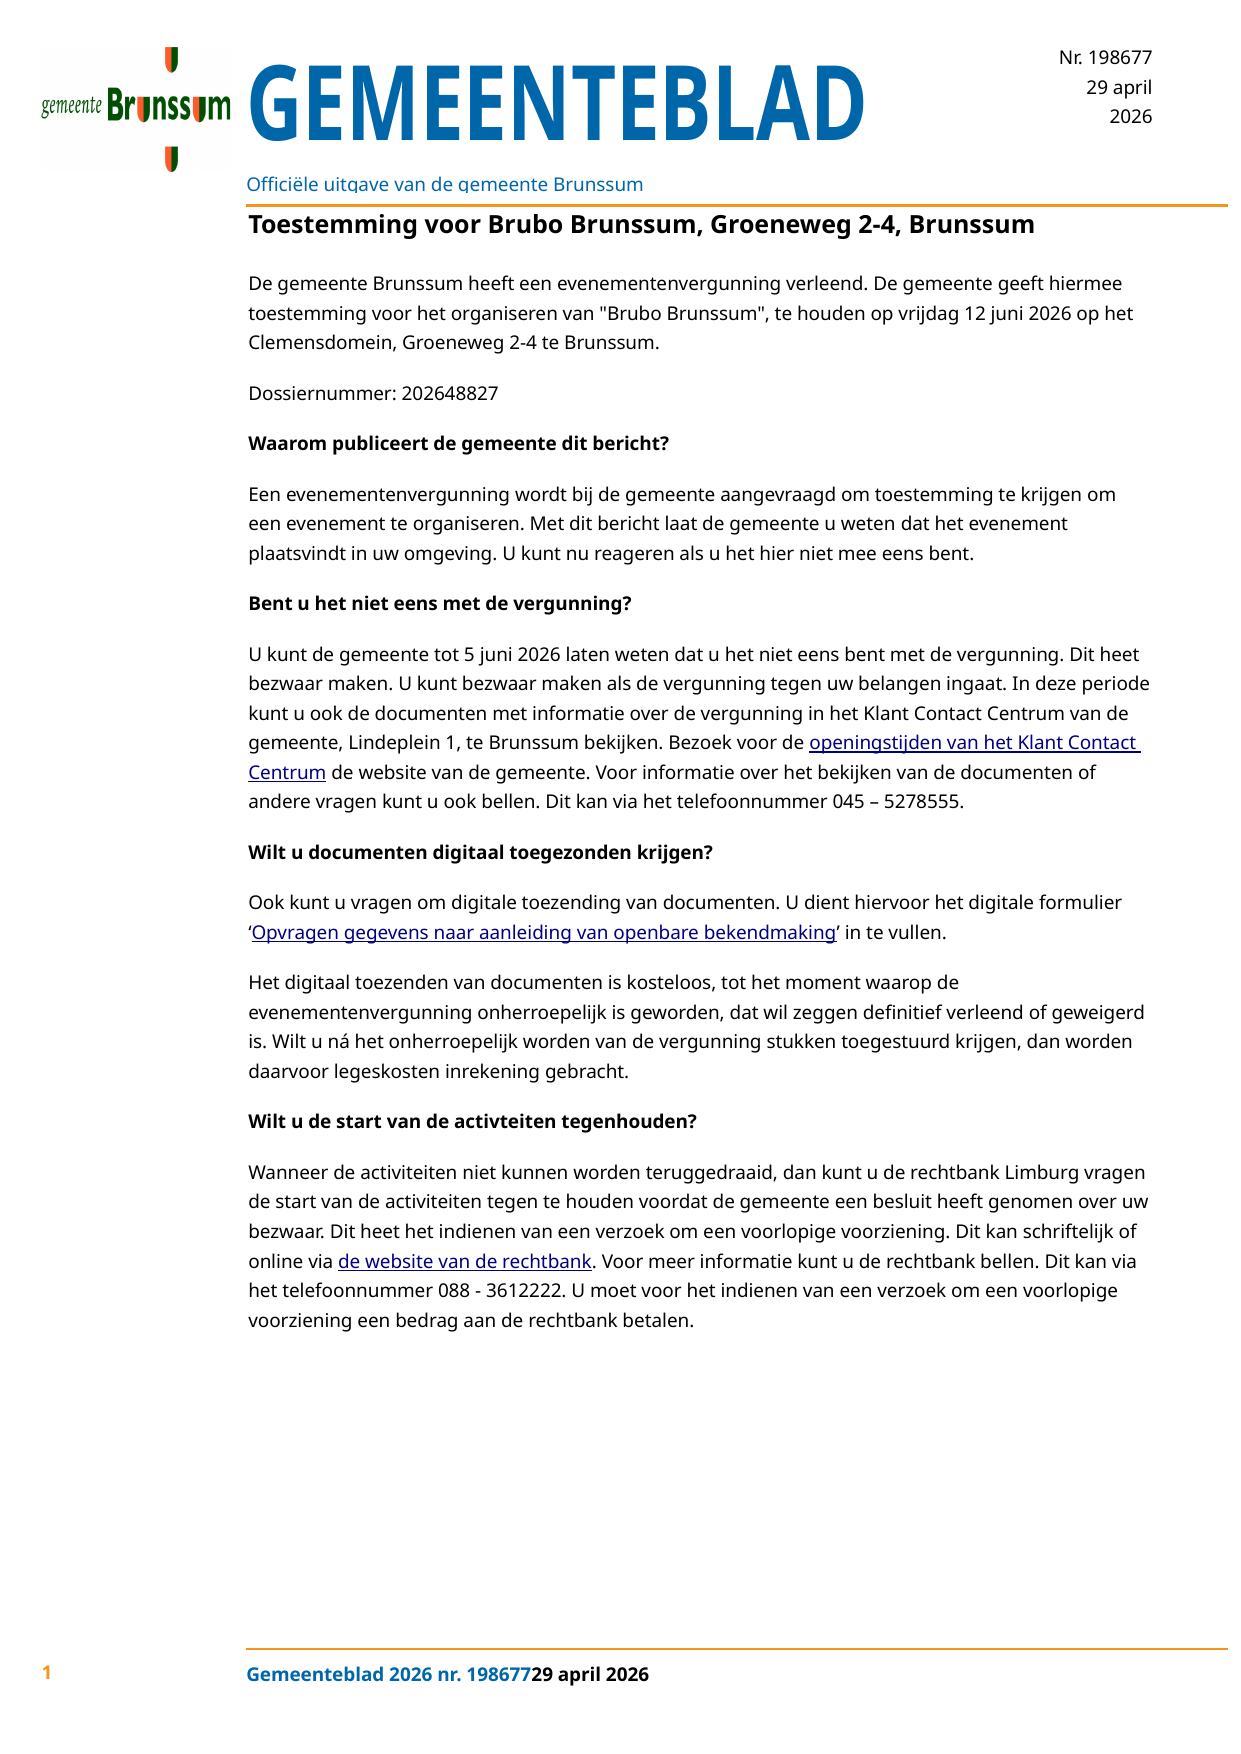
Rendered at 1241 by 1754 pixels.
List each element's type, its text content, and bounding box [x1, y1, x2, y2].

picture [41, 47, 231, 172]
text Waarom publiceert de gemeente dit bericht? [248, 430, 1152, 456]
text Bent u het niet eens met de vergunning? [248, 590, 1152, 616]
text Ook kunt u vragen om digitale toezending van documenten. U dient hiervoor het digitale formulier ‘Opvragen gegevens naar aanleiding van openbare bekendmaking’ in te vullen. [248, 889, 1152, 945]
text Het digitaal toezenden van documenten is kosteloos, tot het moment waarop de evenementenvergunning onherroepelijk is geworden, dat wil zeggen definitief verleend of geweigerd is. Wilt u ná het onherroepelijk worden van de vergunning stukken toegestuurd krijgen, dan worden daarvoor legeskosten inrekening gebracht. [248, 969, 1152, 1084]
text Dossiernummer: 202648827 [248, 380, 1152, 406]
text U kunt de gemeente tot 5 juni 2026 laten weten dat u het niet eens bent met de vergunning. Dit heet bezwaar maken. U kunt bezwaar maken als de vergunning tegen uw belangen ingaat. In deze periode kunt u ook de documenten met informatie over de vergunning in het Klant Contact Centrum van de gemeente, Lindeplein 1, te Brunssum bekijken. Bezoek voor de openingstijden van het Klant Contact Centrum de website van de gemeente. Voor informatie over het bekijken van de documenten of andere vragen kunt u ook bellen. Dit kan via het telefoonnummer 045 – 5278555. [248, 641, 1152, 814]
text De gemeente Brunssum heeft een evenementenvergunning verleend. De gemeente geeft hiermee toestemming voor het organiseren van "Brubo Brunssum", te houden op vrijdag 12 juni 2026 op het Clemensdomein, Groeneweg 2-4 te Brunssum. [248, 270, 1152, 355]
text Een evenementenvergunning wordt bij de gemeente aangevraagd om toestemming te krijgen om een evenement te organiseren. Met dit bericht laat de gemeente u weten dat het evenement plaatsvindt in uw omgeving. U kunt nu reageren als u het hier niet mee eens bent. [248, 481, 1152, 566]
text Wilt u documenten digitaal toegezonden krijgen? [248, 839, 1152, 865]
text Toestemming voor Brubo Brunssum, Groeneweg 2-4, Brunssum [248, 207, 1152, 241]
text Wilt u de start van de activteiten tegenhouden? [248, 1109, 1152, 1134]
text Wanneer de activiteiten niet kunnen worden teruggedraaid, dan kunt u de rechtbank Limburg vragen de start van de activiteiten tegen te houden voordat de gemeente een besluit heeft genomen over uw bezwaar. Dit heet het indienen van een verzoek om een voorlopige voorziening. Dit kan schriftelijk of online via de website van de rechtbank. Voor meer informatie kunt u de rechtbank bellen. Dit kan via het telefoonnummer 088 - 3612222. U moet voor het indienen van een verzoek om een voorlopige voorziening een bedrag aan de rechtbank betalen. [248, 1159, 1152, 1333]
